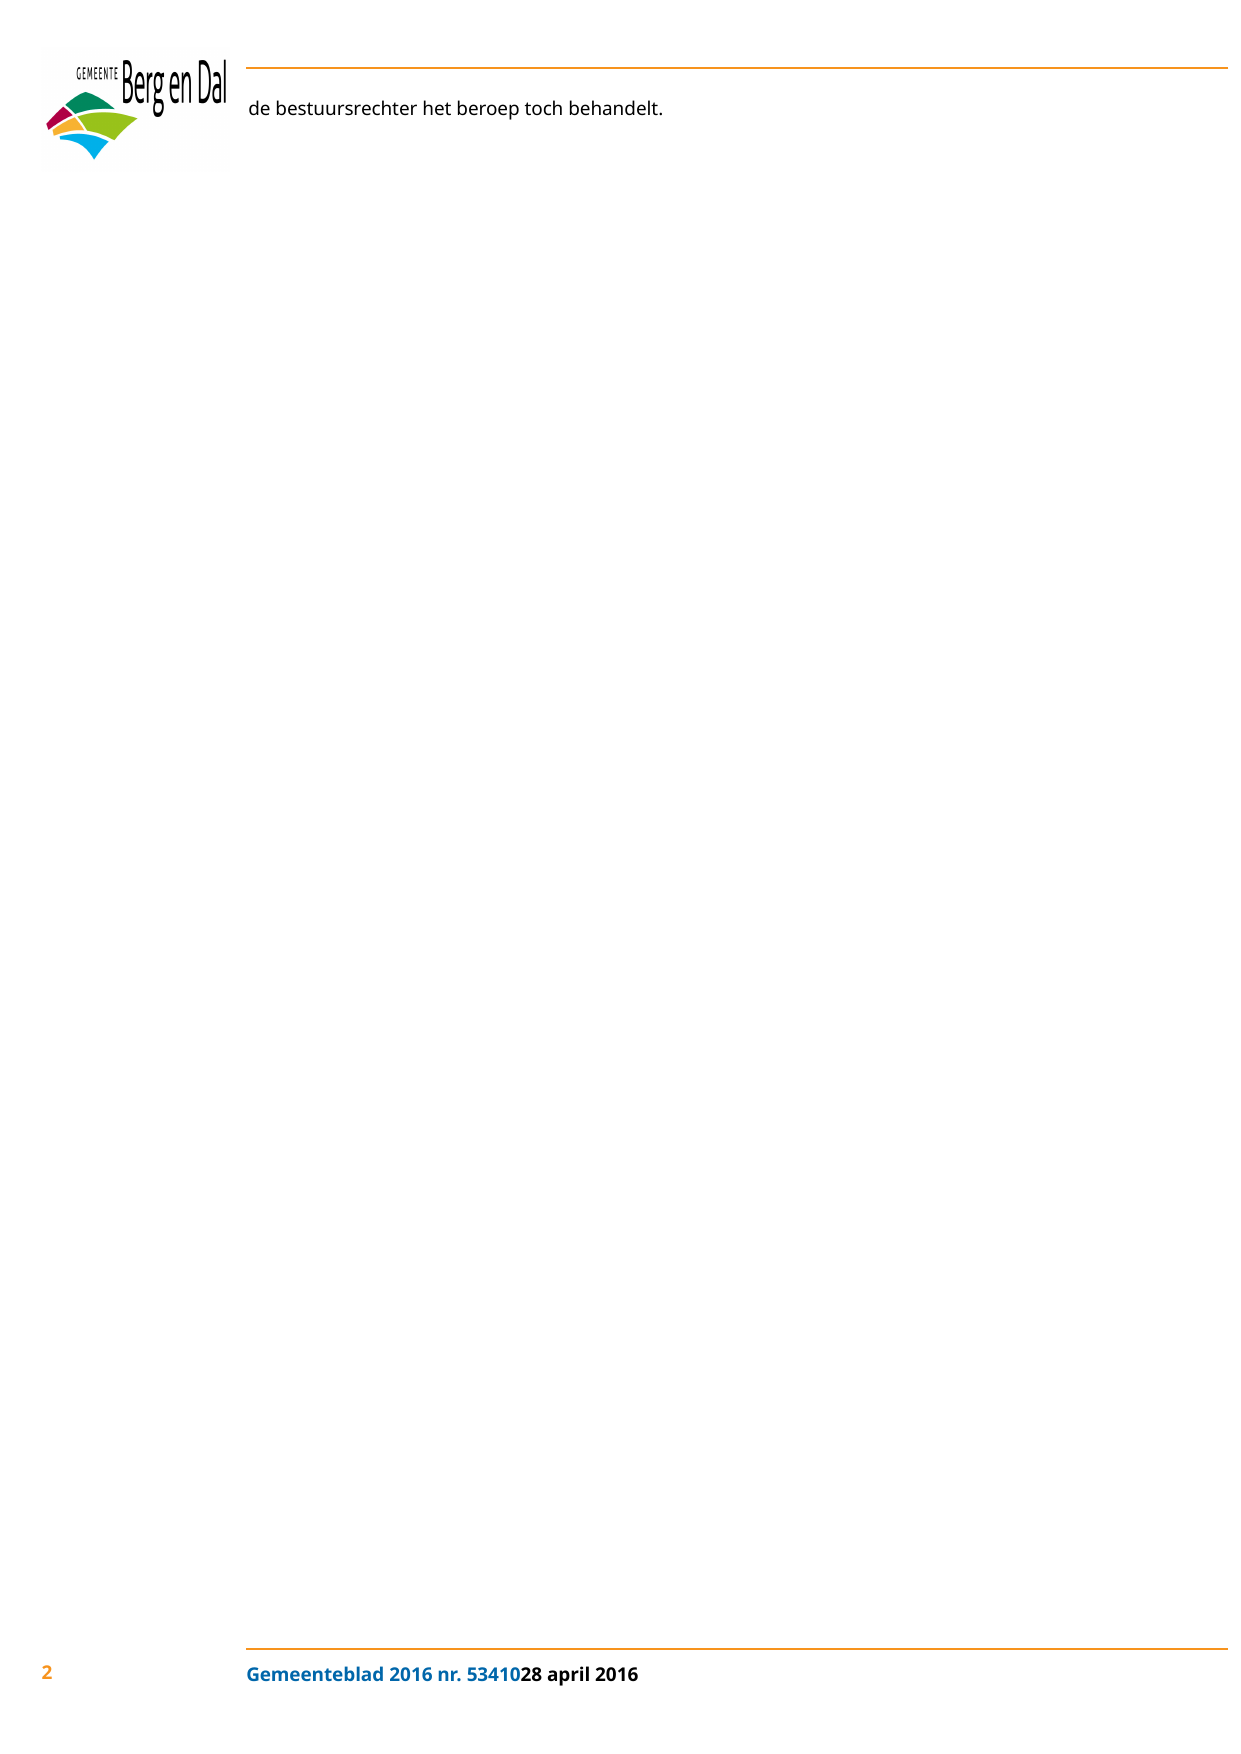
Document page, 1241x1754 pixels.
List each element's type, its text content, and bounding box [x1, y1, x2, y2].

picture [41, 47, 231, 172]
text de bestuursrechter het beroep toch behandelt. [248, 95, 1152, 121]
